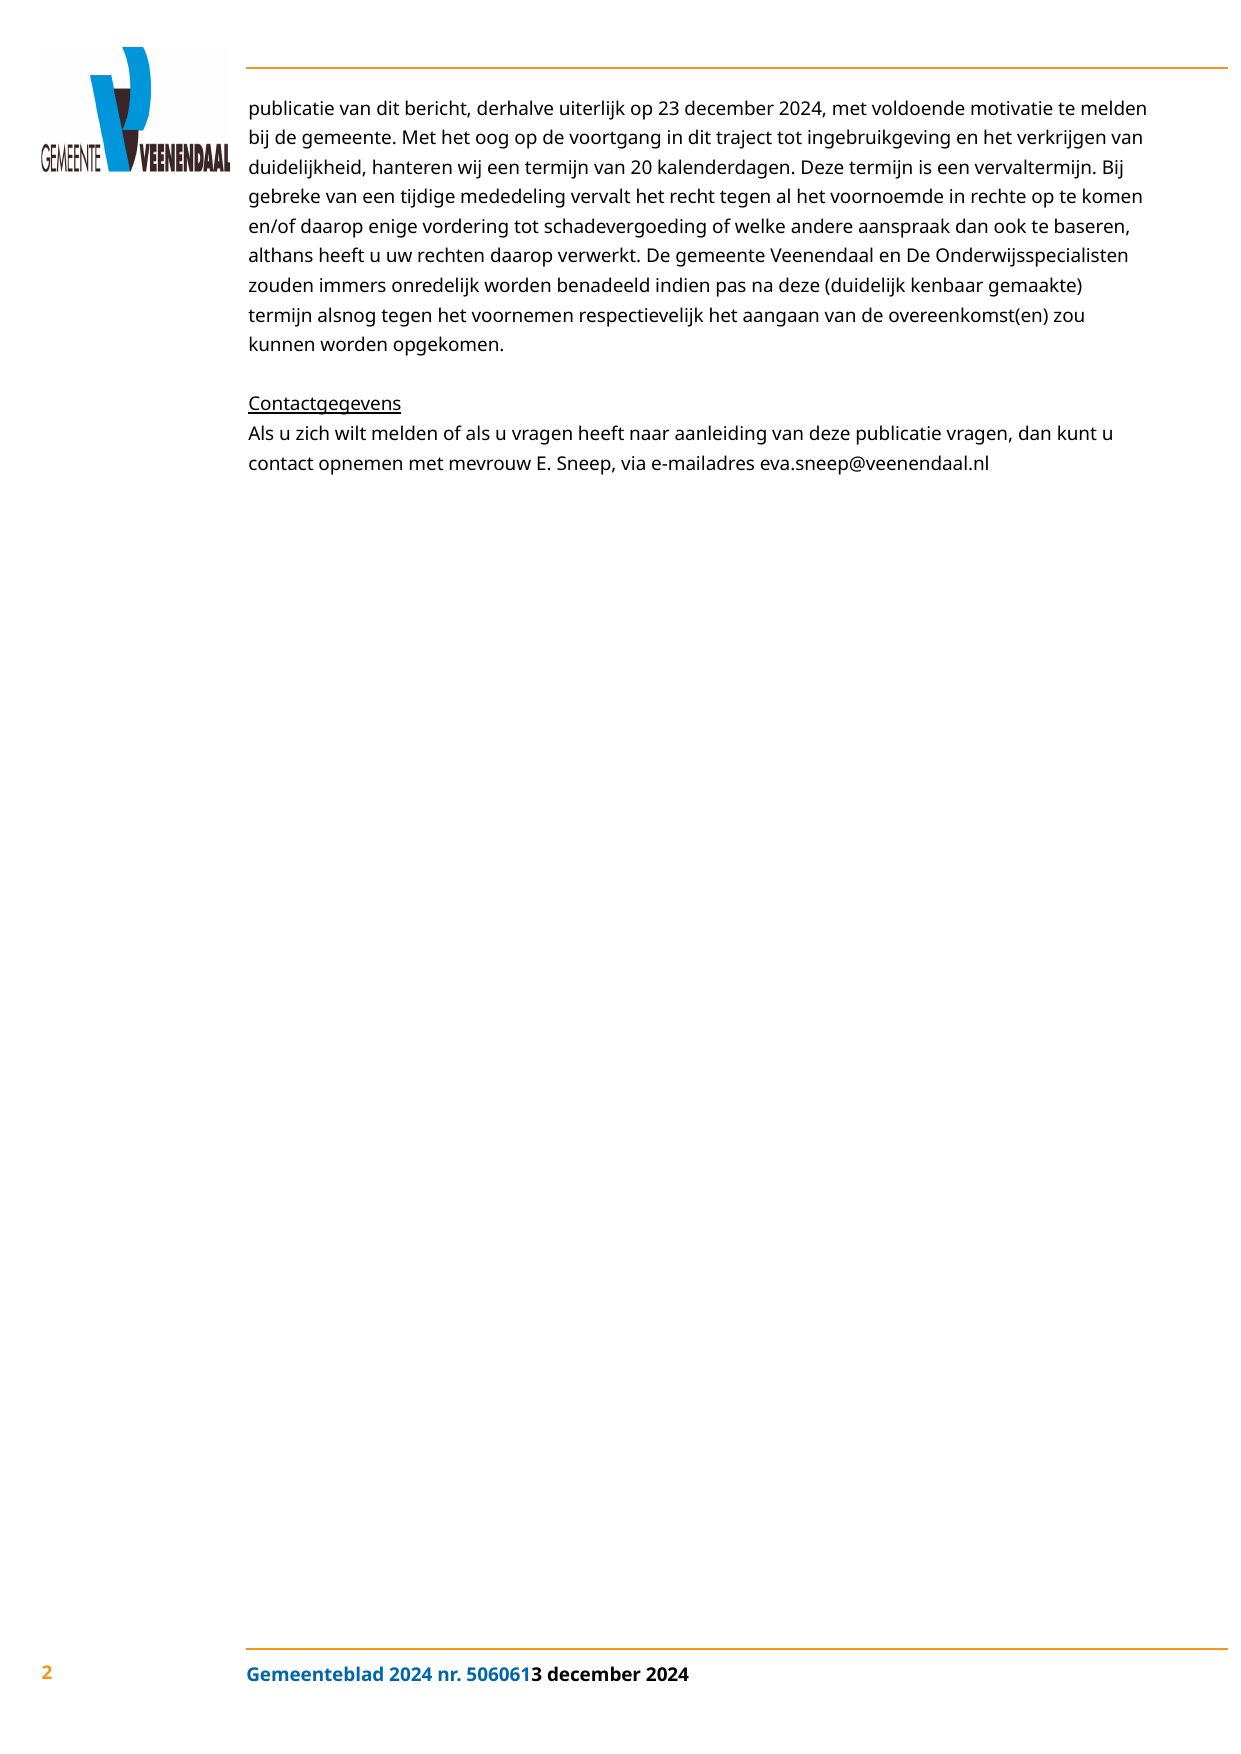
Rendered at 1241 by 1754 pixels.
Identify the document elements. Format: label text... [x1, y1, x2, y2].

text publicatie van dit bericht, derhalve uiterlijk op 23 december 2024, met voldoende motivatie te melden bij de gemeente. Met het oog op de voortgang in dit traject tot ingebruikgeving en het verkrijgen van duidelijkheid, hanteren wij een termijn van 20 kalenderdagen. Deze termijn is een vervaltermijn. Bij gebreke van een tijdige mededeling vervalt het recht tegen al het voornoemde in rechte op te komen en/of daarop enige vordering tot schadevergoeding of welke andere aanspraak dan ook te baseren, althans heeft u uw rechten daarop verwerkt. De gemeente Veenendaal en De Onderwijsspecialisten zouden immers onredelijk worden benadeeld indien pas na deze (duidelijk kenbaar gemaakte) termijn alsnog tegen het voornemen respectievelijk het aangaan van de overeenkomst(en) zou kunnen worden opgekomen. [248, 95, 1152, 357]
picture [123, 47, 231, 172]
picture [41, 47, 130, 172]
text Contactgegevens [248, 391, 1152, 416]
text Als u zich wilt melden of als u vragen heeft naar aanleiding van deze publicatie vragen, dan kunt u contact opnemen met mevrouw E. Sneep, via e-mailadres eva.sneep@veenendaal.nl [248, 420, 1152, 476]
